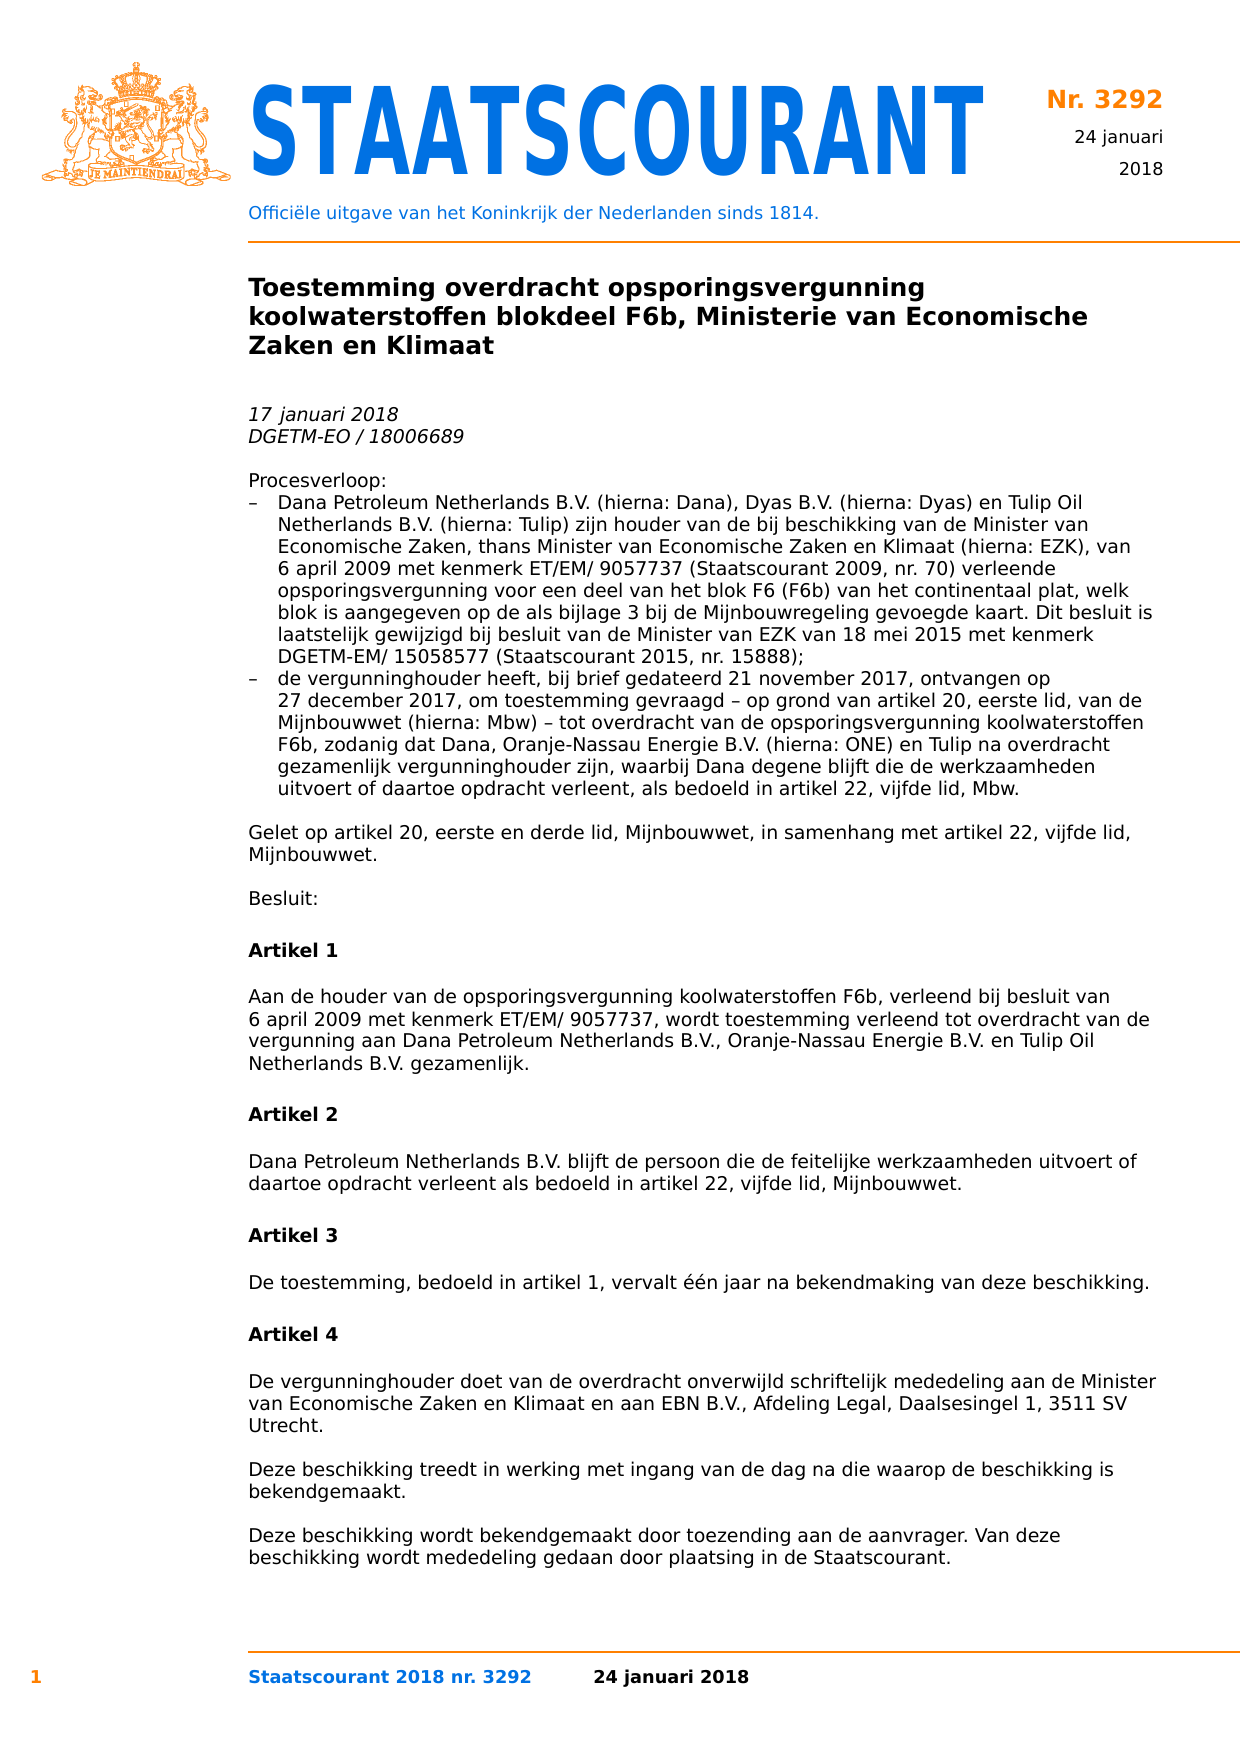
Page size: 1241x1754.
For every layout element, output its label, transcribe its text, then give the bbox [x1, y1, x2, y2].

text Deze beschikking wordt bekendgemaakt door toezending aan de aanvrager. Van deze beschikking wordt mededeling gedaan door plaatsing in de Staatscourant. [248, 1525, 1163, 1569]
subtitle Artikel 3 [248, 1225, 1163, 1247]
table_header STAATSCOURANT [248, 62, 998, 203]
text Procesverloop: [248, 470, 1163, 492]
subtitle Artikel 1 [248, 939, 1163, 961]
text Besluit: [248, 887, 1163, 909]
picture [41, 62, 231, 186]
text Dana Petroleum Netherlands B.V. blijft de persoon die de feitelijke werkzaamheden uitvoert of daartoe opdracht verleent als bedoeld in artikel 22, vijfde lid, Mijnbouwwet. [248, 1151, 1163, 1195]
text De toestemming, bedoeld in artikel 1, vervalt één jaar na bekendmaking van deze beschikking. [248, 1272, 1163, 1294]
text Gelet op artikel 20, eerste en derde lid, Mijnbouwwet, in samenhang met artikel 22, vijfde lid, Mijnbouwwet. [248, 822, 1163, 866]
subtitle Artikel 4 [248, 1324, 1163, 1346]
text – Dana Petroleum Netherlands B.V. (hierna: Dana), Dyas B.V. (hierna: Dyas) en Tulip Oil Netherlands B.V. (hierna: Tulip) zijn houder van de bij beschikking van de Minister van Economische Zaken, thans Minister van Economische Zaken en Klimaat (hierna: EZK), van 6 april 2009 met kenmerk ET/EM/ 9057737 (Staatscourant 2009, nr. 70) verleende opsporingsvergunning voor een deel van het blok F6 (F6b) van het continentaal plat, welk blok is aangegeven op de als bijlage 3 bij de Mijnbouwregeling gevoegde kaart. Dit besluit is laatstelijk gewijzigd bij besluit van de Minister van EZK van 18 mei 2015 met kenmerk DGETM-EM/ 15058577 (Staatscourant 2015, nr. 15888); [248, 492, 1163, 668]
subtitle Artikel 2 [248, 1104, 1163, 1126]
table_cell 24 januari [998, 121, 1240, 153]
table_cell Officiële uitgave van het Koninkrijk der Nederlanden sinds 1814. [248, 203, 1240, 241]
table_header [25, 62, 248, 241]
table_header Nr. 3292 [998, 62, 1240, 121]
text Deze beschikking treedt in werking met ingang van de dag na die waarop de beschikking is bekendgemaakt. [248, 1459, 1163, 1503]
text 17 januari 2018 [248, 404, 1163, 426]
text De vergunninghouder doet van de overdracht onverwijld schriftelijk mededeling aan de Minister van Economische Zaken en Klimaat en aan EBN B.V., Afdeling Legal, Daalsesingel 1, 3511 SV Utrecht. [248, 1371, 1163, 1437]
text Aan de houder van de opsporingsvergunning koolwaterstoffen F6b, verleend bij besluit van 6 april 2009 met kenmerk ET/EM/ 9057737, wordt toestemming verleend tot overdracht van de vergunning aan Dana Petroleum Netherlands B.V., Oranje-Nassau Energie B.V. en Tulip Oil Netherlands B.V. gezamenlijk. [248, 986, 1163, 1074]
subtitle Toestemming overdracht opsporingsvergunning koolwaterstoffen blokdeel F6b, Ministerie van Economische Zaken en Klimaat [248, 273, 1163, 361]
table_cell 2018 [998, 153, 1240, 203]
text – de vergunninghouder heeft, bij brief gedateerd 21 november 2017, ontvangen op 27 december 2017, om toestemming gevraagd – op grond van artikel 20, eerste lid, van de Mijnbouwwet (hierna: Mbw) – tot overdracht van de opsporingsvergunning koolwaterstoffen F6b, zodanig dat Dana, Oranje-Nassau Energie B.V. (hierna: ONE) en Tulip na overdracht gezamenlijk vergunninghouder zijn, waarbij Dana degene blijft die de werkzaamheden uitvoert of daartoe opdracht verleent, als bedoeld in artikel 22, vijfde lid, Mbw. [248, 668, 1163, 800]
text DGETM-EO / 18006689 [248, 426, 1163, 448]
